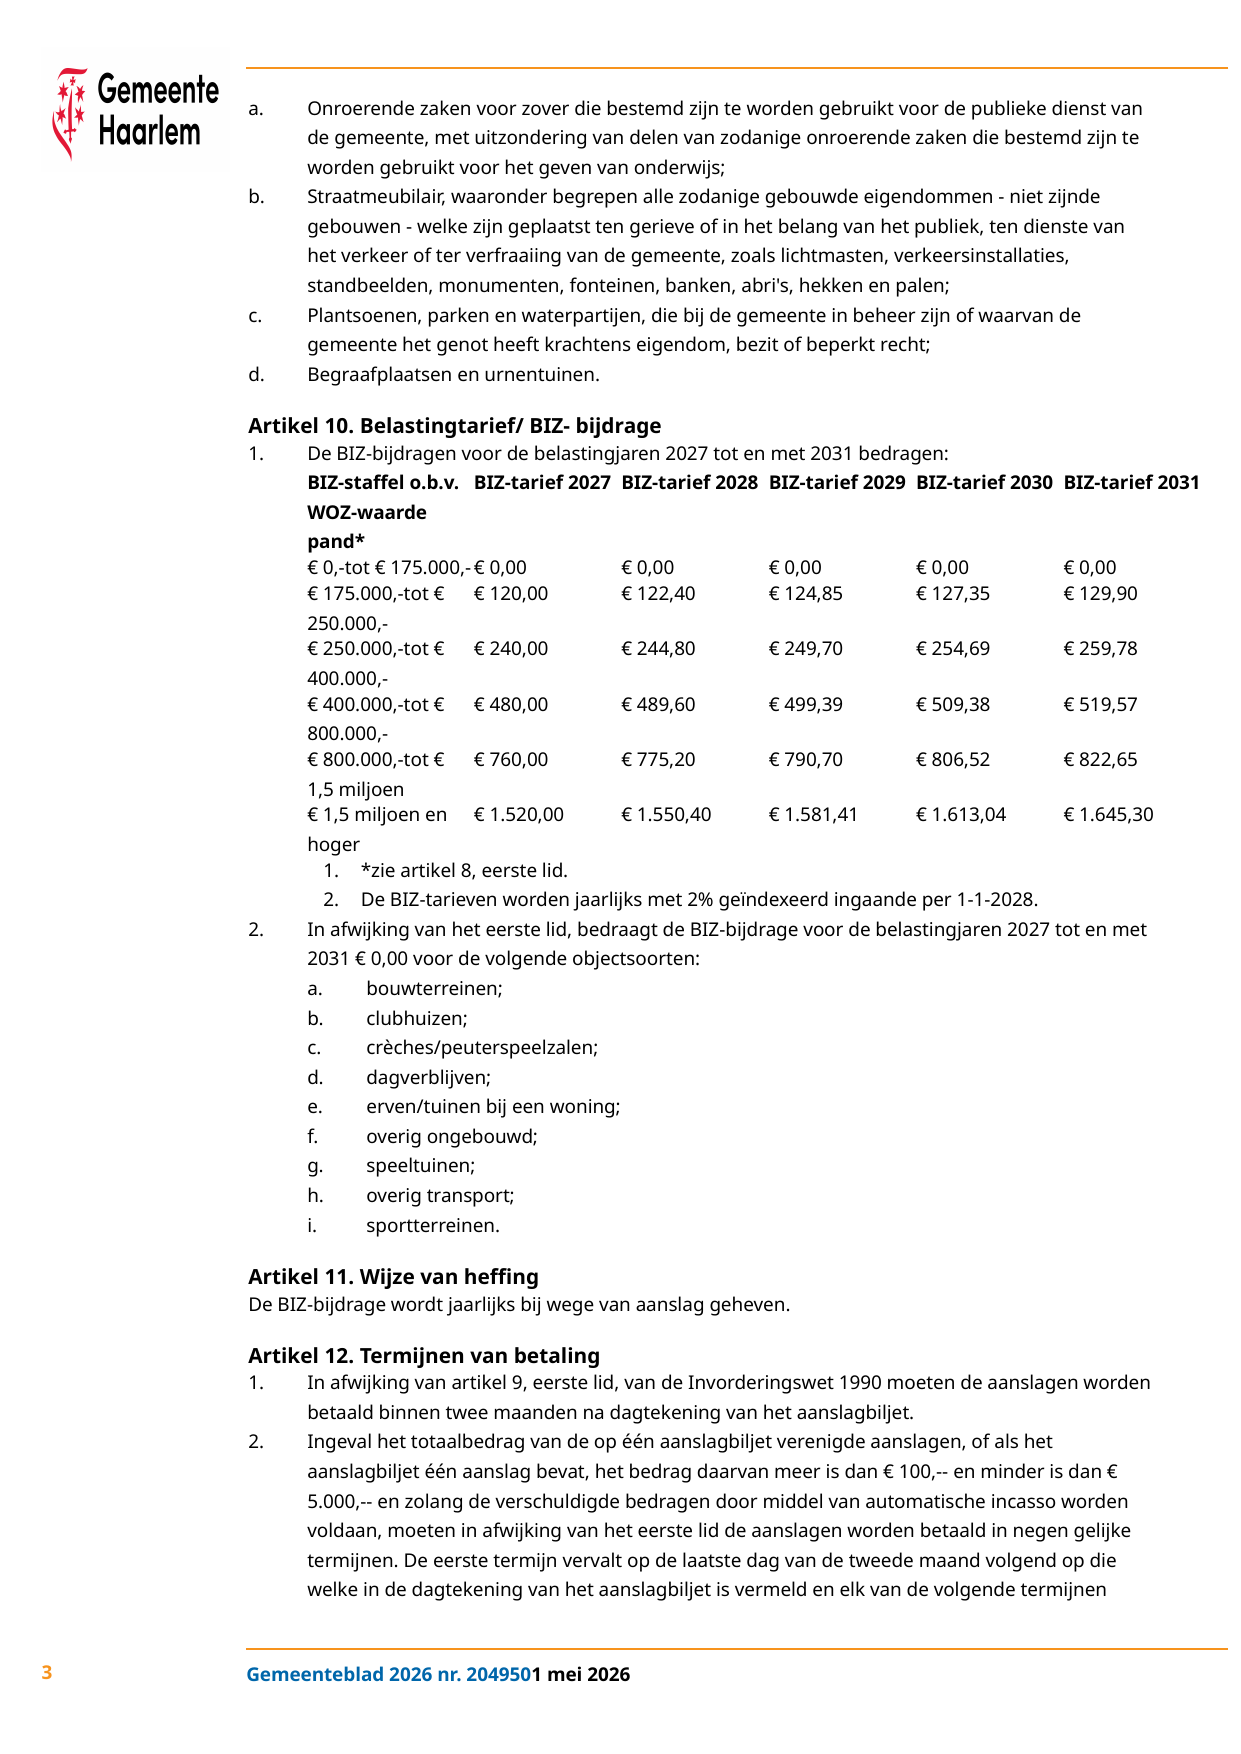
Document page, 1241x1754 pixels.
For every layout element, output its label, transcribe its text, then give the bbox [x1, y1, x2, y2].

table_header BIZ-tarief 2027 [474, 470, 621, 554]
table_cell € 1.645,30 [1063, 801, 1211, 857]
table_cell € 240,00 [474, 636, 621, 691]
text Artikel 10. Belastingtarief/ BIZ- bijdrage [248, 411, 1152, 440]
table_cell € 775,20 [621, 746, 768, 801]
table_cell € 0,00 [621, 555, 768, 580]
table_cell € 1.520,00 [474, 801, 621, 857]
table_cell € 129,90 [1063, 580, 1211, 636]
table_cell € 800.000,-tot € 1,5 miljoen [307, 746, 474, 801]
list Begraafplaatsen en urnentuinen. [248, 361, 1152, 387]
table_cell € 480,00 [474, 691, 621, 746]
table_cell € 175.000,-tot € 250.000,- [307, 580, 474, 636]
table_cell € 244,80 [621, 636, 768, 691]
table_cell € 254,69 [916, 636, 1063, 691]
list dagverblijven; [307, 1064, 1152, 1090]
table_header BIZ-tarief 2029 [769, 470, 916, 554]
table_header BIZ-tarief 2028 [621, 470, 768, 554]
list speeltuinen; [307, 1153, 1152, 1178]
list In afwijking van artikel 9, eerste lid, van de Invorderingswet 1990 moeten de aanslagen worden betaald binnen twee maanden na dagtekening van het aanslagbiljet. [248, 1369, 1152, 1425]
table_cell € 400.000,-tot € 800.000,- [307, 691, 474, 746]
table_cell € 822,65 [1063, 746, 1211, 801]
table_cell € 519,57 [1063, 691, 1211, 746]
table_cell € 122,40 [621, 580, 768, 636]
table_header BIZ-staffel o.b.v. WOZ-waarde pand* [307, 470, 474, 554]
table_cell € 1.550,40 [621, 801, 768, 857]
table_cell € 0,00 [474, 555, 621, 580]
table_cell € 0,-tot € 175.000,- [307, 555, 474, 580]
table_cell € 790,70 [769, 746, 916, 801]
list overig ongebouwd; [307, 1123, 1152, 1149]
table_cell € 806,52 [916, 746, 1063, 801]
table_cell € 0,00 [1063, 555, 1211, 580]
table_cell € 499,39 [769, 691, 916, 746]
table_header BIZ-tarief 2030 [916, 470, 1063, 554]
list Plantsoenen, parken en waterpartijen, die bij de gemeente in beheer zijn of waarvan de gemeente het genot heeft krachtens eigendom, bezit of beperkt recht; [248, 302, 1152, 357]
list *zie artikel 8, eerste lid. [323, 857, 1152, 883]
text Artikel 12. Termijnen van betaling [248, 1341, 1152, 1369]
text De BIZ-bijdrage wordt jaarlijks bij wege van aanslag geheven. [248, 1291, 1152, 1316]
table_cell € 1.581,41 [769, 801, 916, 857]
list bouwterreinen; [307, 975, 1152, 1001]
list De BIZ-tarieven worden jaarlijks met 2% geïndexeerd ingaande per 1-1-2028. [323, 886, 1152, 912]
table_cell € 249,70 [769, 636, 916, 691]
text Artikel 11. Wijze van heffing [248, 1262, 1152, 1291]
table_cell € 120,00 [474, 580, 621, 636]
table_cell € 489,60 [621, 691, 768, 746]
list crèches/peuterspeelzalen; [307, 1034, 1152, 1060]
table_cell € 127,35 [916, 580, 1063, 636]
list In afwijking van het eerste lid, bedraagt de BIZ-bijdrage voor de belastingjaren 2027 tot en met 2031 € 0,00 voor de volgende objectsoorten: [248, 916, 1152, 971]
table_header BIZ-tarief 2031 [1063, 470, 1211, 554]
picture [41, 47, 231, 172]
list Ingeval het totaalbedrag van de op één aanslagbiljet verenigde aanslagen, of als het aanslagbiljet één aanslag bevat, het bedrag daarvan meer is dan € 100,-- en minder is dan € 5.000,-- en zolang de verschuldigde bedragen door middel van automatische incasso worden voldaan, moeten in afwijking van het eerste lid de aanslagen worden betaald in negen gelijke termijnen. De eerste termijn vervalt op de laatste dag van de tweede maand volgend op die welke in de dagtekening van het aanslagbiljet is vermeld en elk van de volgende termijnen [248, 1429, 1152, 1602]
list clubhuizen; [307, 1005, 1152, 1031]
list sportterreinen. [307, 1212, 1152, 1238]
list erven/tuinen bij een woning; [307, 1093, 1152, 1119]
list Onroerende zaken voor zover die bestemd zijn te worden gebruikt voor de publieke dienst van de gemeente, met uitzondering van delen van zodanige onroerende zaken die bestemd zijn te worden gebruikt voor het geven van onderwijs; [248, 95, 1152, 180]
table_cell € 250.000,-tot € 400.000,- [307, 636, 474, 691]
table_cell € 509,38 [916, 691, 1063, 746]
list De BIZ-bijdragen voor de belastingjaren 2027 tot en met 2031 bedragen: [248, 440, 1152, 466]
list Straatmeubilair, waaronder begrepen alle zodanige gebouwde eigendommen - niet zijnde gebouwen - welke zijn geplaatst ten gerieve of in het belang van het publiek, ten dienste van het verkeer of ter verfraaiing van de gemeente, zoals lichtmasten, verkeersinstallaties, standbeelden, monumenten, fonteinen, banken, abri's, hekken en palen; [248, 183, 1152, 298]
table_cell € 0,00 [769, 555, 916, 580]
table_cell € 1,5 miljoen en hoger [307, 801, 474, 857]
table_cell € 259,78 [1063, 636, 1211, 691]
table_cell € 1.613,04 [916, 801, 1063, 857]
list overig transport; [307, 1182, 1152, 1208]
table_cell € 124,85 [769, 580, 916, 636]
table_cell € 760,00 [474, 746, 621, 801]
table_cell € 0,00 [916, 555, 1063, 580]
